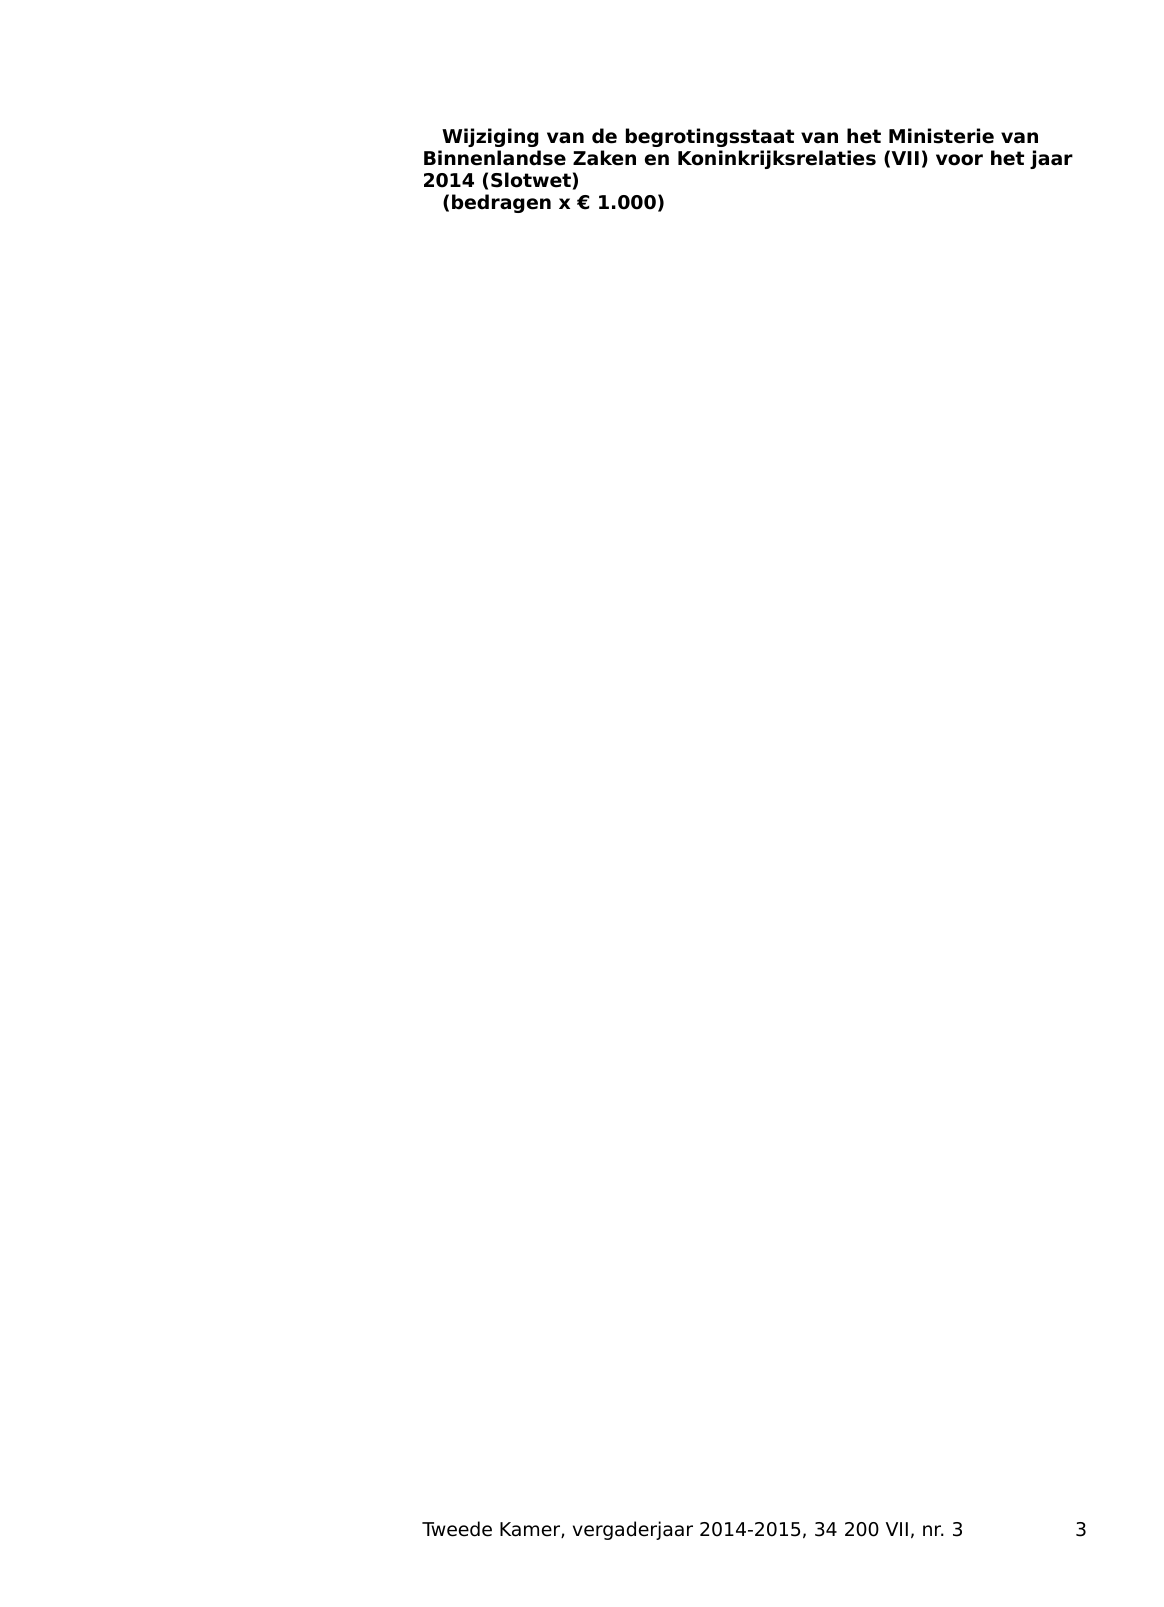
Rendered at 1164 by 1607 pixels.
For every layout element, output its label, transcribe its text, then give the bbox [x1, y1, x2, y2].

text Wijziging van de begrotingsstaat van het Ministerie van Binnenlandse Zaken en Koninkrijksrelaties (VII) voor het jaar 2014 (Slotwet) [422, 126, 1087, 192]
text (bedragen x € 1.000) [422, 192, 1087, 213]
